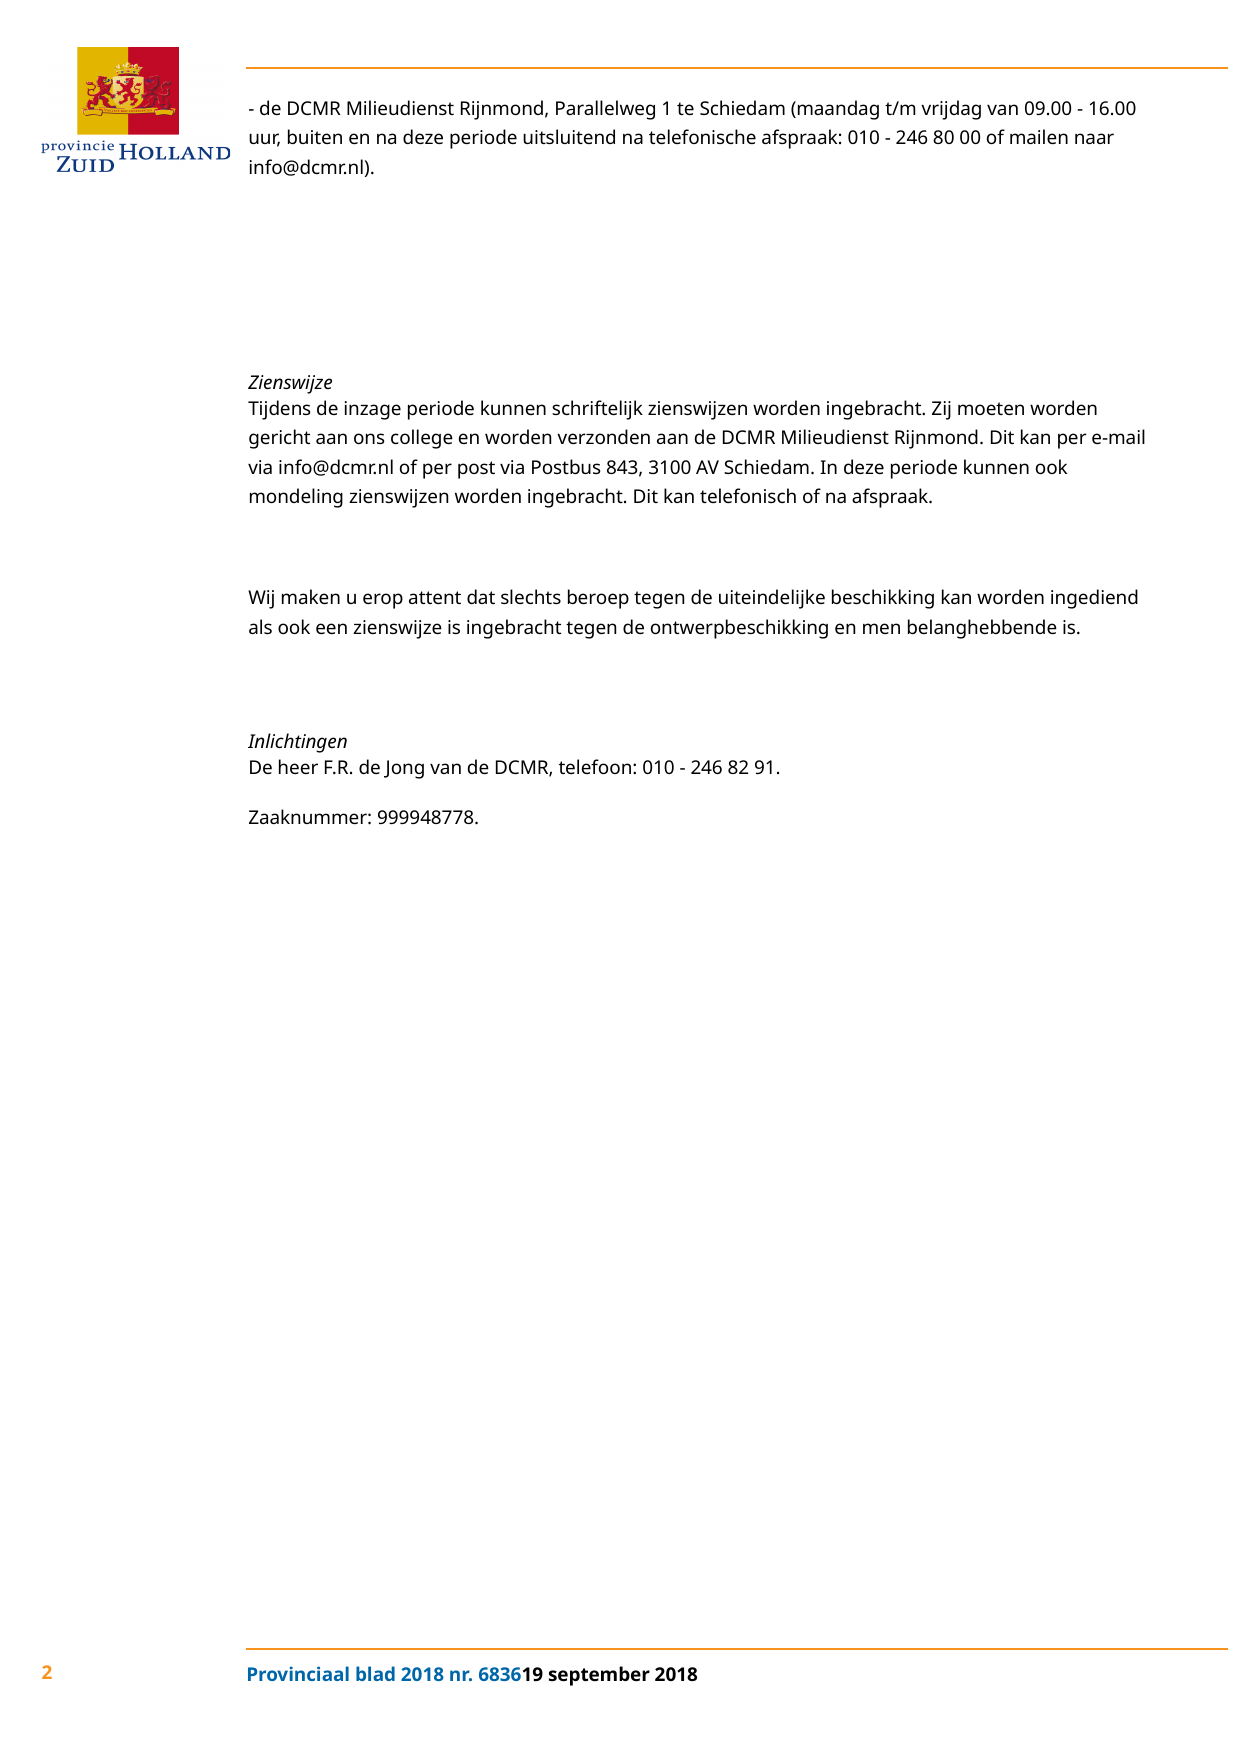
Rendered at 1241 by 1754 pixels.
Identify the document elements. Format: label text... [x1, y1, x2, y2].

picture [41, 47, 231, 172]
text Inlichtingen [248, 728, 1152, 754]
text De heer F.R. de Jong van de DCMR, telefoon: 010 - 246 82 91. [248, 754, 1152, 780]
text - de DCMR Milieudienst Rijnmond, Parallelweg 1 te Schiedam (maandag t/m vrijdag van 09.00 - 16.00 uur, buiten en na deze periode uitsluitend na telefonische afspraak: 010 - 246 80 00 of mailen naar info@dcmr.nl). [248, 95, 1152, 180]
text Zaaknummer: 999948778. [248, 804, 1152, 830]
text Tijdens de inzage periode kunnen schriftelijk zienswijzen worden ingebracht. Zij moeten worden gericht aan ons college en worden verzonden aan de DCMR Milieudienst Rijnmond. Dit kan per e-mail via info@dcmr.nl of per post via Postbus 843, 3100 AV Schiedam. In deze periode kunnen ook mondeling zienswijzen worden ingebracht. Dit kan telefonisch of na afspraak. [248, 395, 1152, 509]
text Zienswijze [248, 369, 1152, 395]
text Wij maken u erop attent dat slechts beroep tegen de uiteindelijke beschikking kan worden ingediend als ook een zienswijze is ingebracht tegen de ontwerpbeschikking en men belanghebbende is. [248, 584, 1152, 640]
